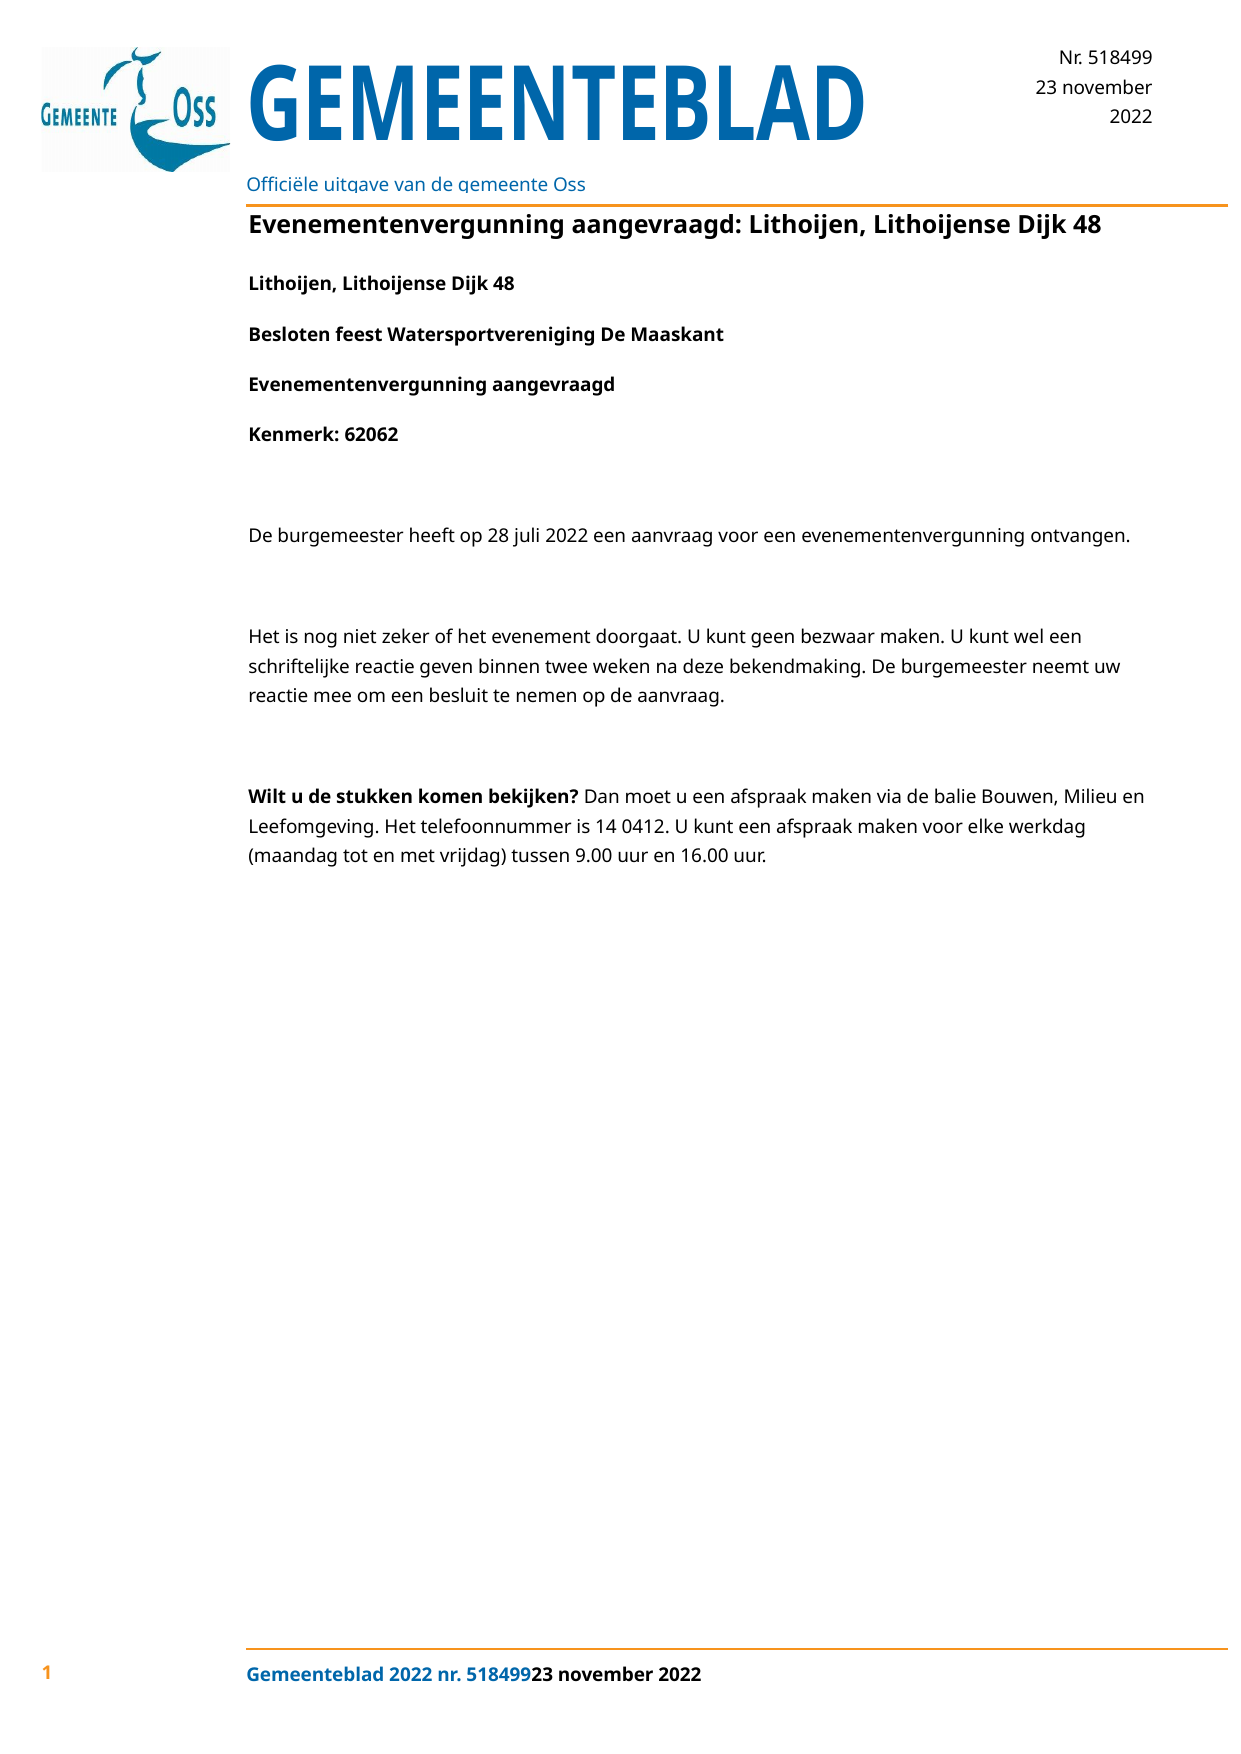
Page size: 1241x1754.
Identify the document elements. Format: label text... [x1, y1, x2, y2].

picture [41, 47, 231, 172]
text Lithoijen, Lithoijense Dijk 48 [248, 270, 1152, 296]
text Besloten feest Watersportvereniging De Maaskant [248, 321, 1152, 346]
text Evenementenvergunning aangevraagd [248, 371, 1152, 397]
text Wilt u de stukken komen bekijken? Dan moet u een afspraak maken via de balie Bouwen, Milieu en Leefomgeving. Het telefoonnummer is 14 0412. U kunt een afspraak maken voor elke werkdag (maandag tot en met vrijdag) tussen 9.00 uur en 16.00 uur. [248, 783, 1152, 868]
text Het is nog niet zeker of het evenement doorgaat. U kunt geen bezwaar maken. U kunt wel een schriftelijke reactie geven binnen twee weken na deze bekendmaking. De burgemeester neemt uw reactie mee om een besluit te nemen op de aanvraag. [248, 623, 1152, 708]
text Evenementenvergunning aangevraagd: Lithoijen, Lithoijense Dijk 48 [248, 207, 1152, 241]
text Kenmerk: 62062 [248, 422, 1152, 447]
text De burgemeester heeft op 28 juli 2022 een aanvraag voor een evenementenvergunning ontvangen. [248, 522, 1152, 548]
